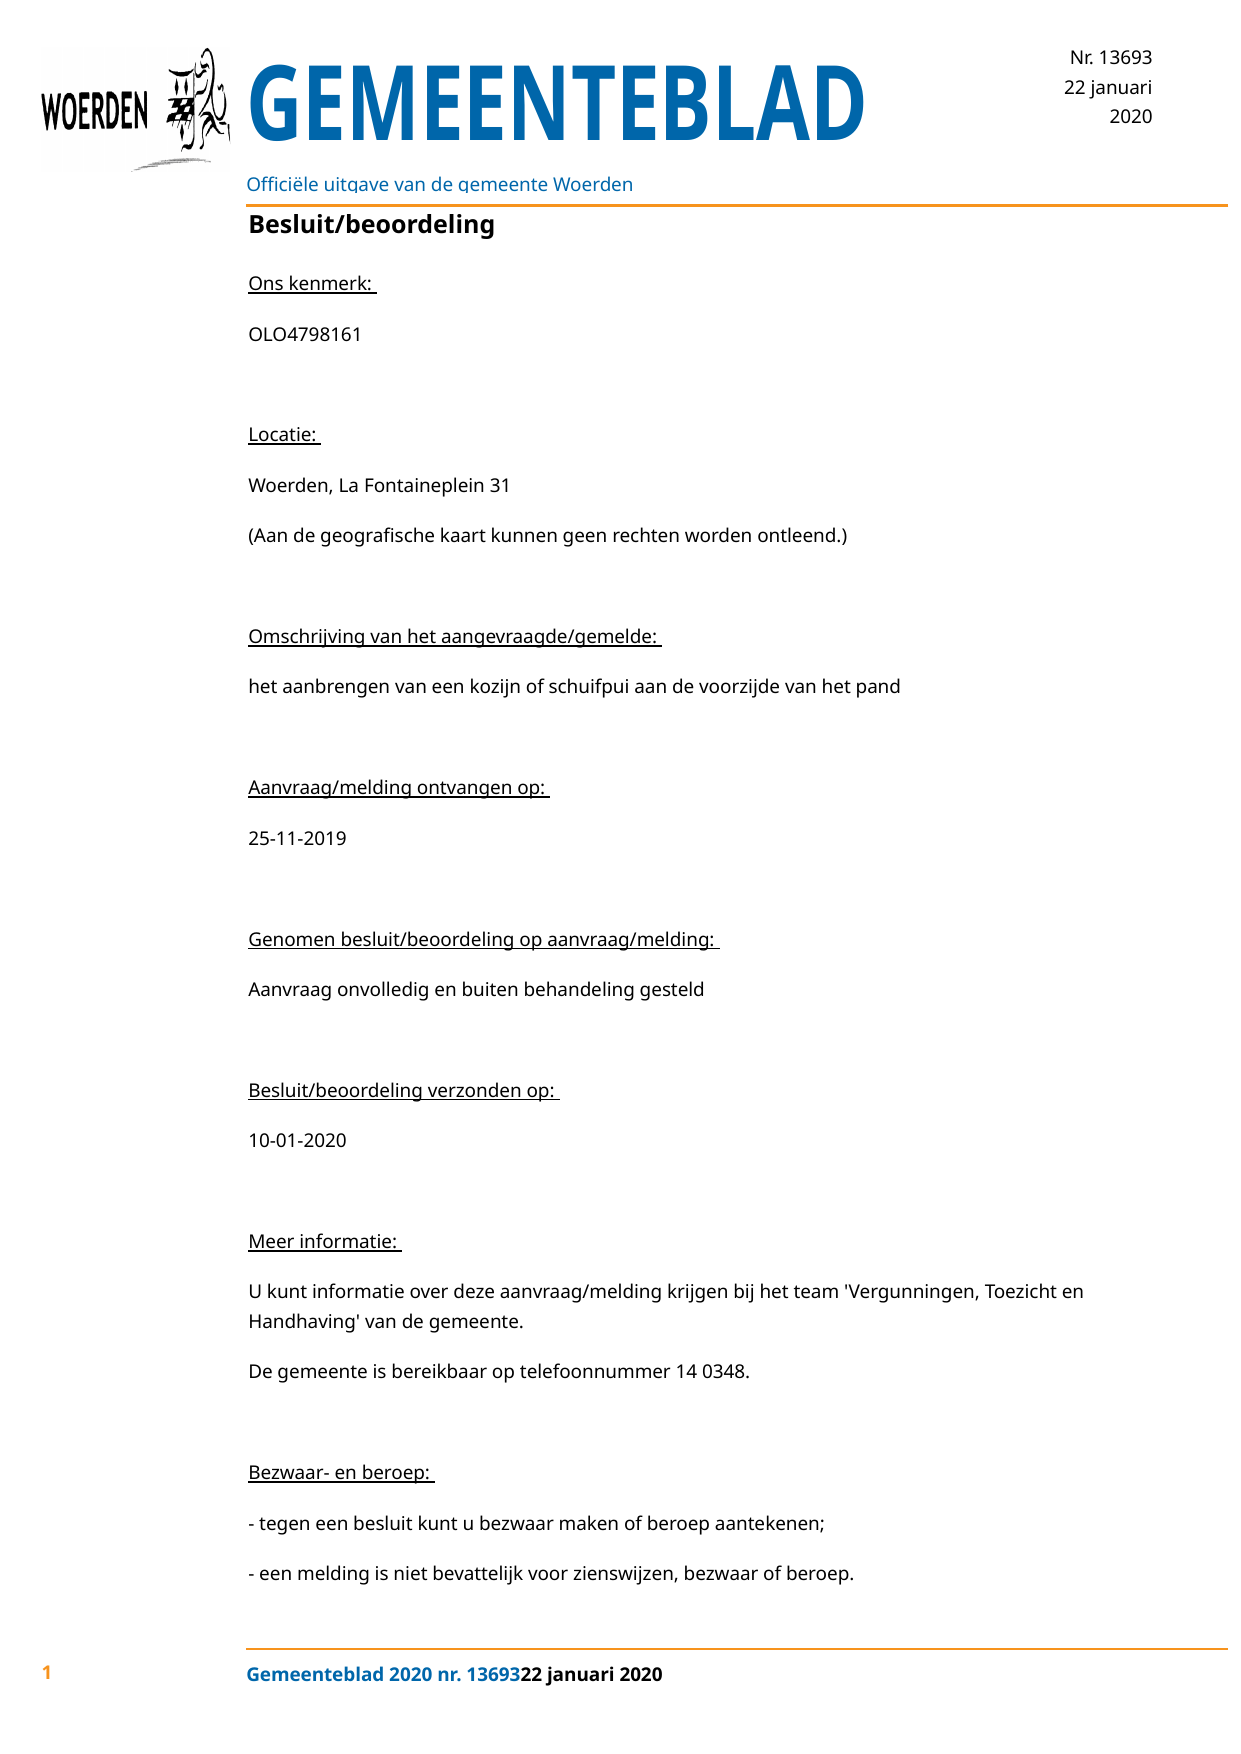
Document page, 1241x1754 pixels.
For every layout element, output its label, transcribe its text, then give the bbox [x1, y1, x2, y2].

picture [41, 47, 231, 172]
text 25-11-2019 [248, 825, 1152, 851]
text Genomen besluit/beoordeling op aanvraag/melding: [248, 926, 1152, 951]
text Aanvraag onvolledig en buiten behandeling gesteld [248, 976, 1152, 1002]
text OLO4798161 [248, 321, 1152, 346]
text Woerden, La Fontaineplein 31 [248, 472, 1152, 498]
text De gemeente is bereikbaar op telefoonnummer 14 0348. [248, 1359, 1152, 1384]
text Omschrijving van het aangevraagde/gemelde: [248, 623, 1152, 649]
text Ons kenmerk: [248, 270, 1152, 296]
text Locatie: [248, 422, 1152, 447]
text Bezwaar- en beroep: [248, 1459, 1152, 1485]
text Aanvraag/melding ontvangen op: [248, 774, 1152, 800]
text Meer informatie: [248, 1228, 1152, 1254]
text Besluit/beoordeling verzonden op: [248, 1077, 1152, 1103]
text - tegen een besluit kunt u bezwaar maken of beroep aantekenen; [248, 1510, 1152, 1536]
text U kunt informatie over deze aanvraag/melding krijgen bij het team 'Vergunningen, Toezicht en Handhaving' van de gemeente. [248, 1279, 1152, 1334]
text 10-01-2020 [248, 1127, 1152, 1153]
text - een melding is niet bevattelijk voor zienswijzen, bezwaar of beroep. [248, 1560, 1152, 1586]
text Besluit/beoordeling [248, 207, 1152, 241]
text het aanbrengen van een kozijn of schuifpui aan de voorzijde van het pand [248, 674, 1152, 699]
text (Aan de geografische kaart kunnen geen rechten worden ontleend.) [248, 522, 1152, 548]
